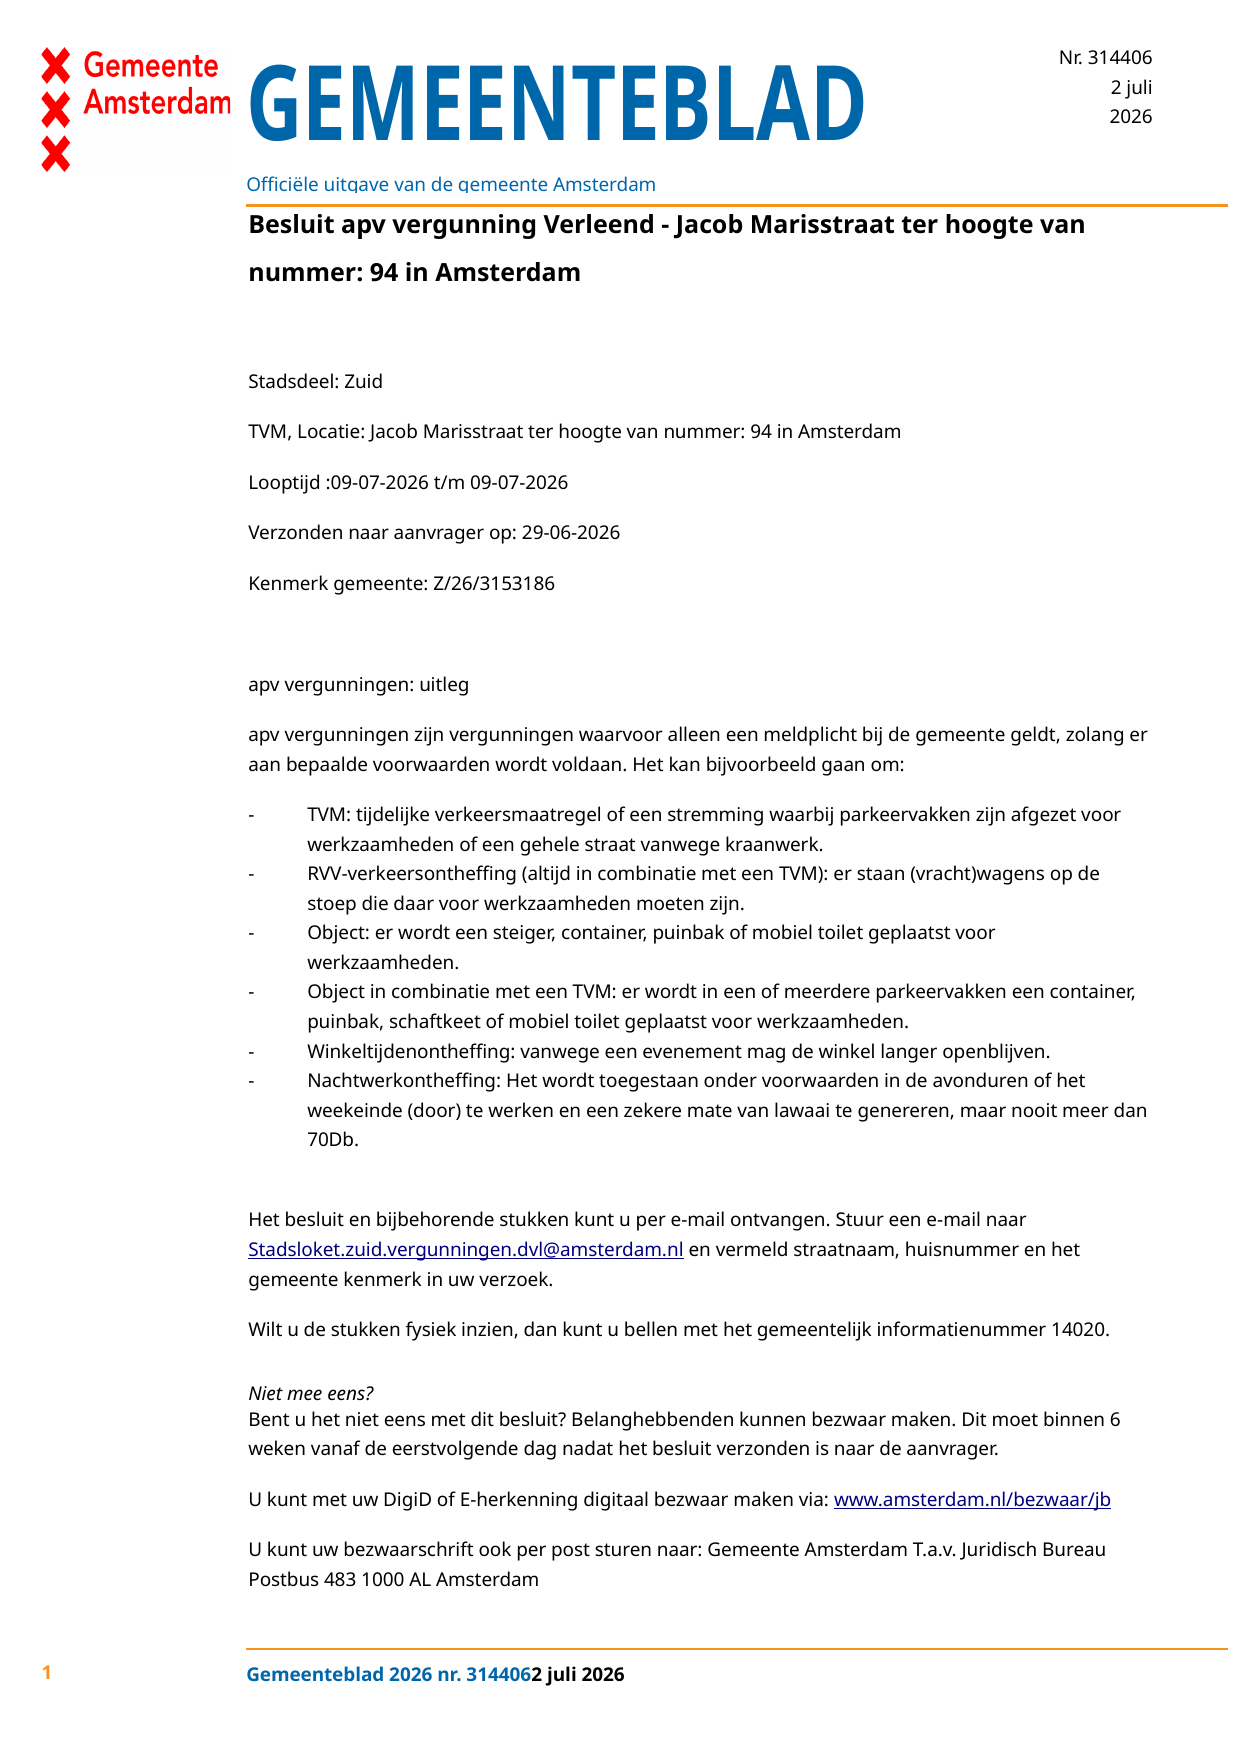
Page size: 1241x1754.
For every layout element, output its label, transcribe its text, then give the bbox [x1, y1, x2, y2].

text apv vergunningen: uitleg [248, 671, 1152, 697]
text Wilt u de stukken fysiek inzien, dan kunt u bellen met het gemeentelijk informatienummer 14020. [248, 1316, 1152, 1342]
text Stadsdeel: Zuid [248, 368, 1152, 394]
text Kenmerk gemeente: Z/26/3153186 [248, 570, 1152, 596]
list Object in combinatie met een TVM: er wordt in een of meerdere parkeervakken een container, puinbak, schaftkeet of mobiel toilet geplaatst voor werkzaamheden. [248, 979, 1152, 1034]
text Het besluit en bijbehorende stukken kunt u per e-mail ontvangen. Stuur een e-mail naar Stadsloket.zuid.vergunningen.dvl@amsterdam.nl en vermeld straatnaam, huisnummer en het gemeente kenmerk in uw verzoek. [248, 1207, 1152, 1292]
text Niet mee eens? [248, 1380, 1152, 1406]
list Nachtwerkontheffing: Het wordt toegestaan onder voorwaarden in de avonduren of het weekeinde (door) te werken en een zekere mate van lawaai te genereren, maar nooit meer dan 70Db. [248, 1067, 1152, 1152]
list RVV-verkeersontheffing (altijd in combinatie met een TVM): er staan (vracht)wagens op de stoep die daar voor werkzaamheden moeten zijn. [248, 860, 1152, 916]
text apv vergunningen zijn vergunningen waarvoor alleen een meldplicht bij de gemeente geldt, zolang er aan bepaalde voorwaarden wordt voldaan. Het kan bijvoorbeeld gaan om: [248, 721, 1152, 777]
text U kunt met uw DigiD of E-herkenning digitaal bezwaar maken via: www.amsterdam.nl/bezwaar/jb [248, 1486, 1152, 1512]
text TVM, Locatie: Jacob Marisstraat ter hoogte van nummer: 94 in Amsterdam [248, 419, 1152, 444]
text Besluit apv vergunning Verleend - Jacob Marisstraat ter hoogte van nummer: 94 in Amsterdam [248, 207, 1152, 288]
list TVM: tijdelijke verkeersmaatregel of een stremming waarbij parkeervakken zijn afgezet voor werkzaamheden of een gehele straat vanwege kraanwerk. [248, 801, 1152, 857]
text U kunt uw bezwaarschrift ook per post sturen naar: Gemeente Amsterdam T.a.v. Juridisch Bureau Postbus 483 1000 AL Amsterdam [248, 1536, 1152, 1592]
text Looptijd :09-07-2026 t/m 09-07-2026 [248, 469, 1152, 495]
picture [41, 47, 231, 172]
list Winkeltijdenontheffing: vanwege een evenement mag de winkel langer openblijven. [248, 1038, 1152, 1064]
list Object: er wordt een steiger, container, puinbak of mobiel toilet geplaatst voor werkzaamheden. [248, 919, 1152, 975]
text Bent u het niet eens met dit besluit? Belanghebbenden kunnen bezwaar maken. Dit moet binnen 6 weken vanaf de eerstvolgende dag nadat het besluit verzonden is naar de aanvrager. [248, 1406, 1152, 1461]
text Verzonden naar aanvrager op: 29-06-2026 [248, 519, 1152, 545]
